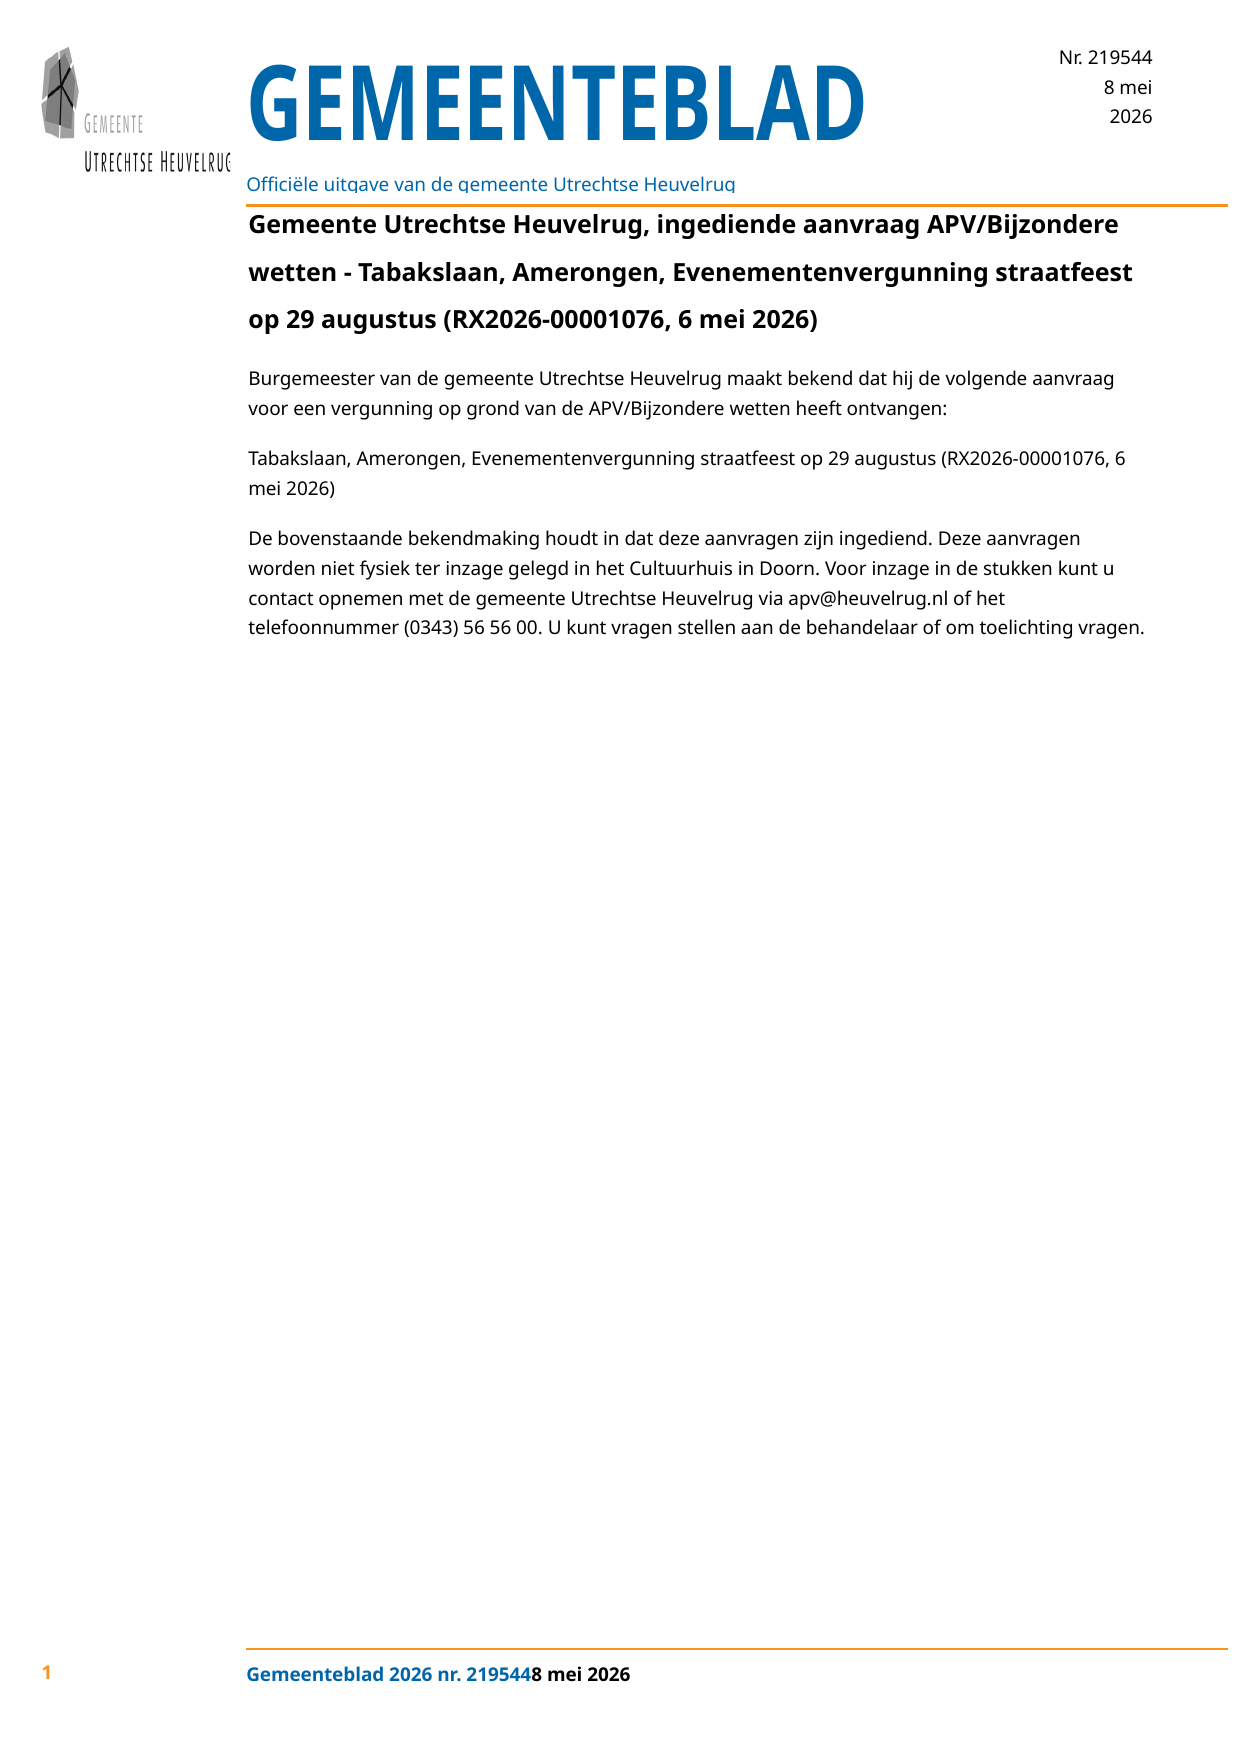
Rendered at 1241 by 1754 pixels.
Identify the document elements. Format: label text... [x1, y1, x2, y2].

text Tabakslaan, Amerongen, Evenementenvergunning straatfeest op 29 augustus (RX2026-00001076, 6 mei 2026) [248, 446, 1152, 501]
text Burgemeester van de gemeente Utrechtse Heuvelrug maakt bekend dat hij de volgende aanvraag voor een vergunning op grond van de APV/Bijzondere wetten heeft ontvangen: [248, 366, 1152, 421]
text De bovenstaande bekendmaking houdt in dat deze aanvragen zijn ingediend. Deze aanvragen worden niet fysiek ter inzage gelegd in het Cultuurhuis in Doorn. Voor inzage in de stukken kunt u contact opnemen met de gemeente Utrechtse Heuvelrug via apv@heuvelrug.nl of het telefoonnummer (0343) 56 56 00. U kunt vragen stellen aan de behandelaar of om toelichting vragen. [248, 526, 1152, 640]
picture [41, 47, 231, 172]
text Gemeente Utrechtse Heuvelrug, ingediende aanvraag APV/Bijzondere wetten - Tabakslaan, Amerongen, Evenementenvergunning straatfeest op 29 augustus (RX2026-00001076, 6 mei 2026) [248, 207, 1152, 336]
